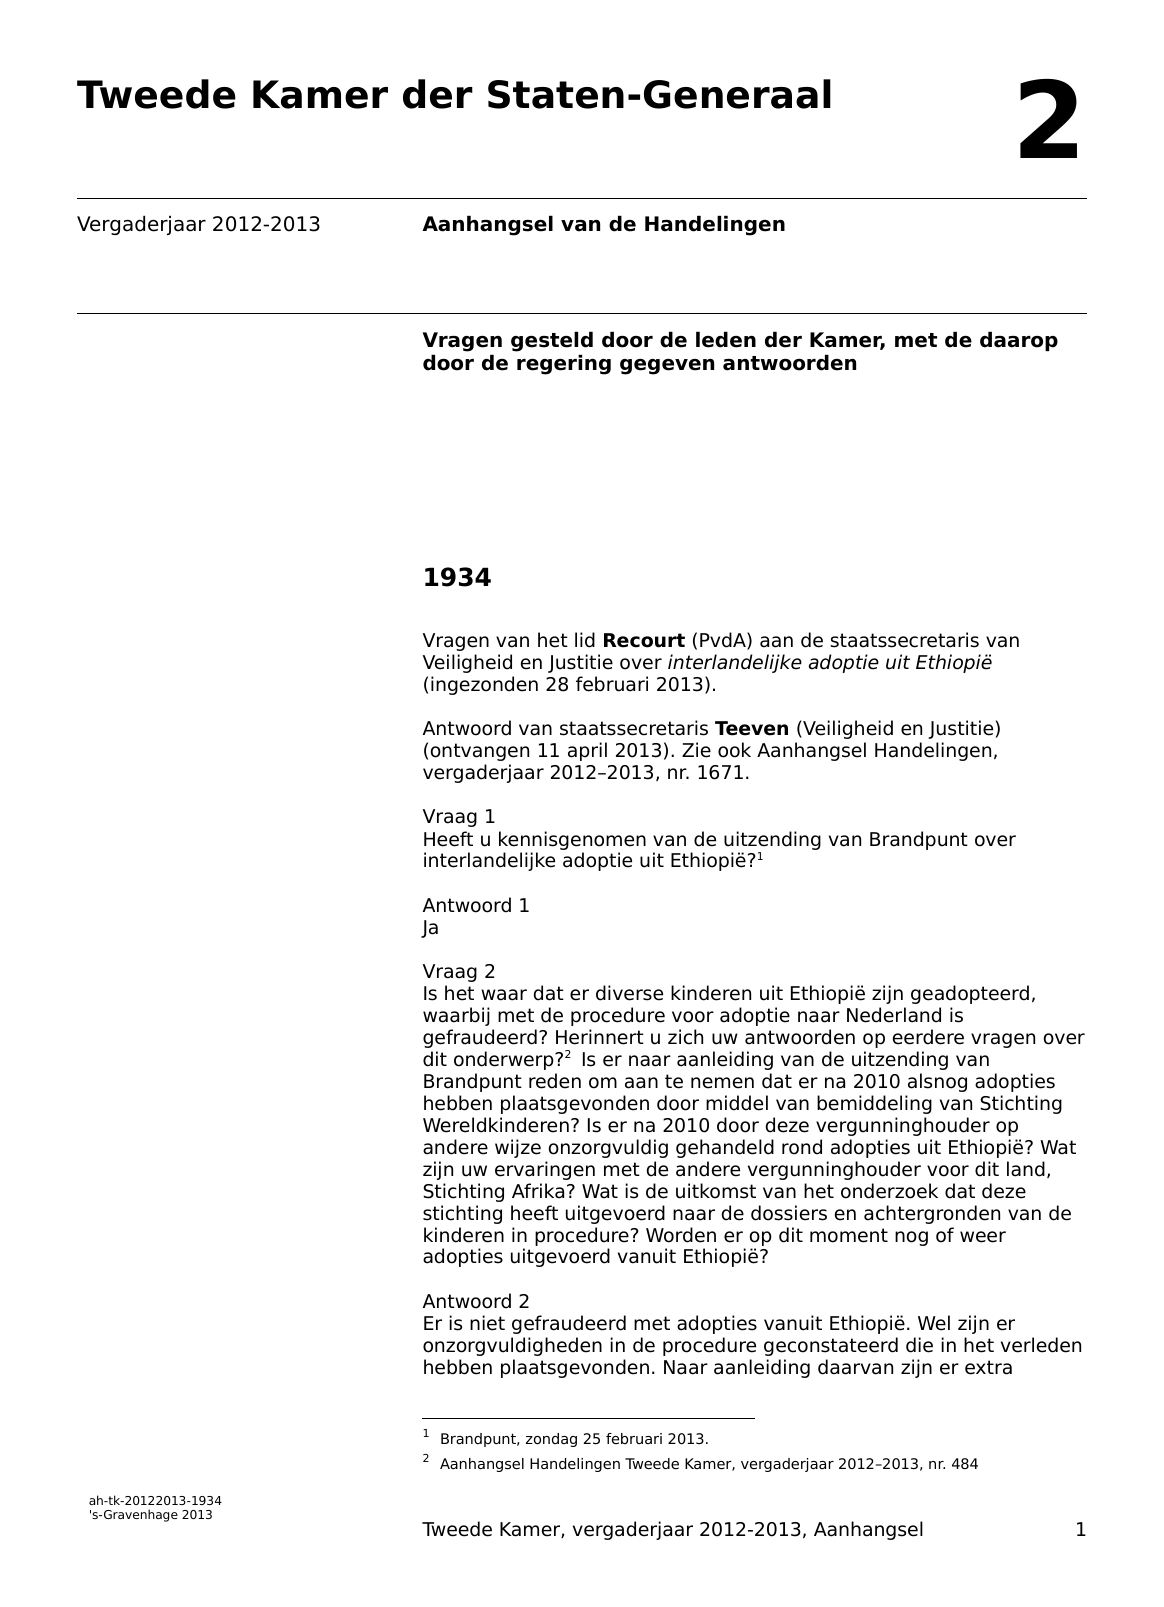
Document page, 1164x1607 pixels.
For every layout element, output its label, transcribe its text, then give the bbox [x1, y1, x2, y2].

text Antwoord 2 [422, 1291, 1087, 1313]
text Vragen van het lid Recourt (PvdA) aan de staatssecretaris van Veiligheid en Justitie over interlandelijke adoptie uit Ethiopië (ingezonden 28 februari 2013). [422, 630, 1087, 696]
text Antwoord 1 [422, 894, 1087, 917]
table_cell Vragen gesteld door de leden der Kamer, met de daarop door de regering gegeven antwoorden [422, 314, 1087, 375]
table_cell Vergaderjaar 2012-2013 [77, 199, 422, 313]
text Er is niet gefraudeerd met adopties vanuit Ethiopië. Wel zijn er onzorgvuldigheden in de procedure geconstateerd die in het verleden hebben plaatsgevonden. Naar aanleiding daarvan zijn er extra [422, 1313, 1087, 1378]
text Is het waar dat er diverse kinderen uit Ethiopië zijn geadopteerd, waarbij met de procedure voor adoptie naar Nederland is gefraudeerd? Herinnert u zich uw antwoorden op eerdere vragen over dit onderwerp? Is er naar aanleiding van de uitzending van Brandpunt reden om aan te nemen dat er na 2010 alsnog adopties hebben plaatsgevonden door middel van bemiddeling van Stichting Wereldkinderen? Is er na 2010 door deze vergunninghouder op andere wijze onzorgvuldig gehandeld rond adopties uit Ethiopië? Wat zijn uw ervaringen met de andere vergunninghouder voor dit land, Stichting Afrika? Wat is de uitkomst van het onderzoek dat deze stichting heeft uitgevoerd naar de dossiers en achtergronden van de kinderen in procedure? Worden er op dit moment nog of weer adopties uitgevoerd vanuit Ethiopië? [422, 983, 1087, 1268]
text Heeft u kennisgenomen van de uitzending van Brandpunt over interlandelijke adoptie uit Ethiopië? [422, 828, 1087, 872]
text 1934 [422, 563, 1087, 592]
text 's-Gravenhage 2013 [88, 1508, 323, 1522]
text Vraag 2 [422, 961, 1087, 983]
text Vraag 1 [422, 806, 1087, 828]
text Brandpunt, zondag 25 februari 2013. [422, 1427, 1087, 1449]
table_header 2 [886, 59, 1087, 198]
text Antwoord van staatssecretaris Teeven (Veiligheid en Justitie) (ontvangen 11 april 2013). Zie ook Aanhangsel Handelingen, vergaderjaar 2012–2013, nr. 1671. [422, 718, 1087, 784]
text ah-tk-20122013-1934 [88, 1494, 323, 1508]
text Ja [422, 917, 1087, 938]
table_cell [77, 314, 422, 375]
table_cell Aanhangsel van de Handelingen [422, 199, 1087, 313]
table_header Tweede Kamer der Staten-Generaal [77, 59, 886, 198]
text Aanhangsel Handelingen Tweede Kamer, vergaderjaar 2012–2013, nr. 484 [422, 1452, 1087, 1474]
